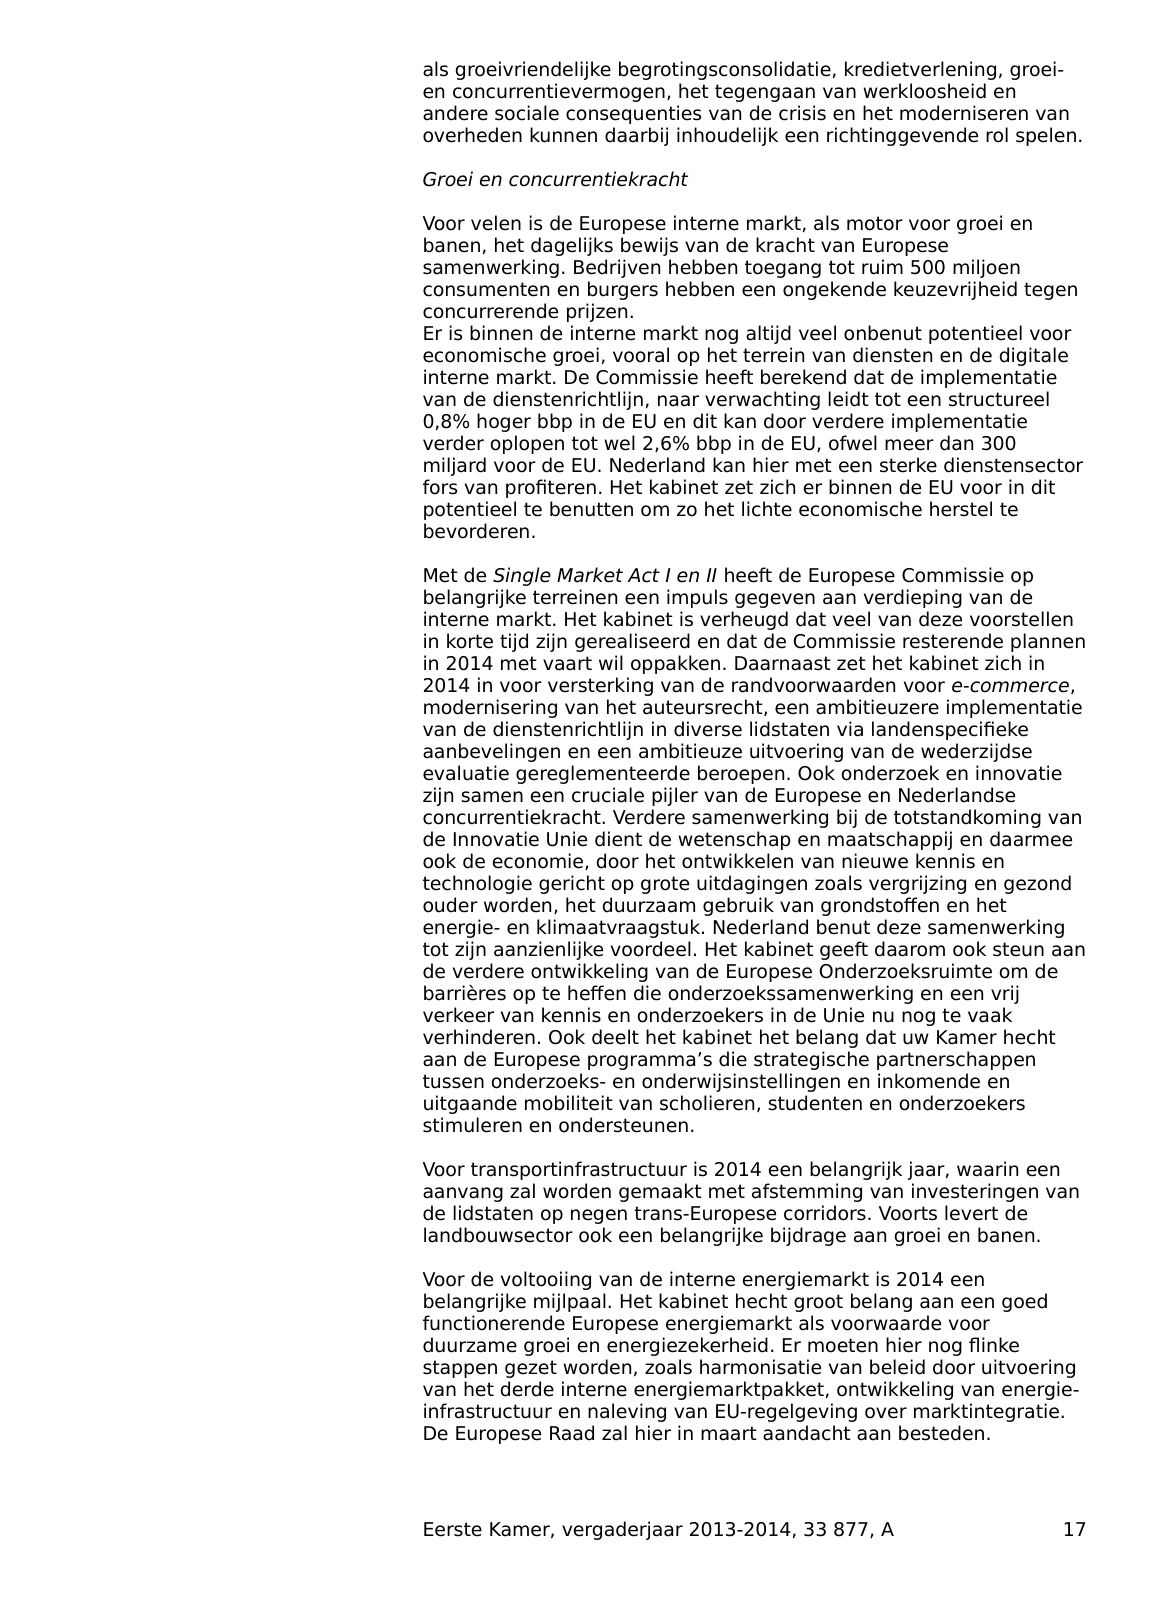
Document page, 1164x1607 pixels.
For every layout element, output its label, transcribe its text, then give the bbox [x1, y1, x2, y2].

text Voor de voltooiing van de interne energiemarkt is 2014 een belangrijke mijlpaal. Het kabinet hecht groot belang aan een goed functionerende Europese energiemarkt als voorwaarde voor duurzame groei en energiezekerheid. Er moeten hier nog flinke stappen gezet worden, zoals harmonisatie van beleid door uitvoering van het derde interne energiemarktpakket, ontwikkeling van energie-infrastructuur en naleving van EU-regelgeving over marktintegratie. De Europese Raad zal hier in maart aandacht aan besteden. [422, 1269, 1087, 1445]
text Voor transportinfrastructuur is 2014 een belangrijk jaar, waarin een aanvang zal worden gemaakt met afstemming van investeringen van de lidstaten op negen trans-Europese corridors. Voorts levert de landbouwsector ook een belangrijke bijdrage aan groei en banen. [422, 1159, 1087, 1247]
text als groeivriendelijke begrotingsconsolidatie, kredietverlening, groei- en concurrentievermogen, het tegengaan van werkloosheid en andere sociale consequenties van de crisis en het moderniseren van overheden kunnen daarbij inhoudelijk een richtinggevende rol spelen. [422, 59, 1087, 147]
text Met de Single Market Act I en II heeft de Europese Commissie op belangrijke terreinen een impuls gegeven aan verdieping van de interne markt. Het kabinet is verheugd dat veel van deze voorstellen in korte tijd zijn gerealiseerd en dat de Commissie resterende plannen in 2014 met vaart wil oppakken. Daarnaast zet het kabinet zich in 2014 in voor versterking van de randvoorwaarden voor e-commerce, modernisering van het auteursrecht, een ambitieuzere implementatie van de dienstenrichtlijn in diverse lidstaten via landenspecifieke aanbevelingen en een ambitieuze uitvoering van de wederzijdse evaluatie gereglementeerde beroepen. Ook onderzoek en innovatie zijn samen een cruciale pijler van de Europese en Nederlandse concurrentiekracht. Verdere samenwerking bij de totstandkoming van de Innovatie Unie dient de wetenschap en maatschappij en daarmee ook de economie, door het ontwikkelen van nieuwe kennis en technologie gericht op grote uitdagingen zoals vergrijzing en gezond ouder worden, het duurzaam gebruik van grondstoffen en het energie- en klimaatvraagstuk. Nederland benut deze samenwerking tot zijn aanzienlijke voordeel. Het kabinet geeft daarom ook steun aan de verdere ontwikkeling van de Europese Onderzoeksruimte om de barrières op te heffen die onderzoekssamenwerking en een vrij verkeer van kennis en onderzoekers in de Unie nu nog te vaak verhinderen. Ook deelt het kabinet het belang dat uw Kamer hecht aan de Europese programma’s die strategische partnerschappen tussen onderzoeks- en onderwijsinstellingen en inkomende en uitgaande mobiliteit van scholieren, studenten en onderzoekers stimuleren en ondersteunen. [422, 565, 1087, 1137]
subtitle Groei en concurrentiekracht [422, 169, 1087, 191]
text Voor velen is de Europese interne markt, als motor voor groei en banen, het dagelijks bewijs van de kracht van Europese samenwerking. Bedrijven hebben toegang tot ruim 500 miljoen consumenten en burgers hebben een ongekende keuzevrijheid tegen concurrerende prijzen. [422, 213, 1087, 323]
text Er is binnen de interne markt nog altijd veel onbenut potentieel voor economische groei, vooral op het terrein van diensten en de digitale interne markt. De Commissie heeft berekend dat de implementatie van de dienstenrichtlijn, naar verwachting leidt tot een structureel 0,8% hoger bbp in de EU en dit kan door verdere implementatie verder oplopen tot wel 2,6% bbp in de EU, ofwel meer dan 300 miljard voor de EU. Nederland kan hier met een sterke dienstensector fors van profiteren. Het kabinet zet zich er binnen de EU voor in dit potentieel te benutten om zo het lichte economische herstel te bevorderen. [422, 323, 1087, 543]
